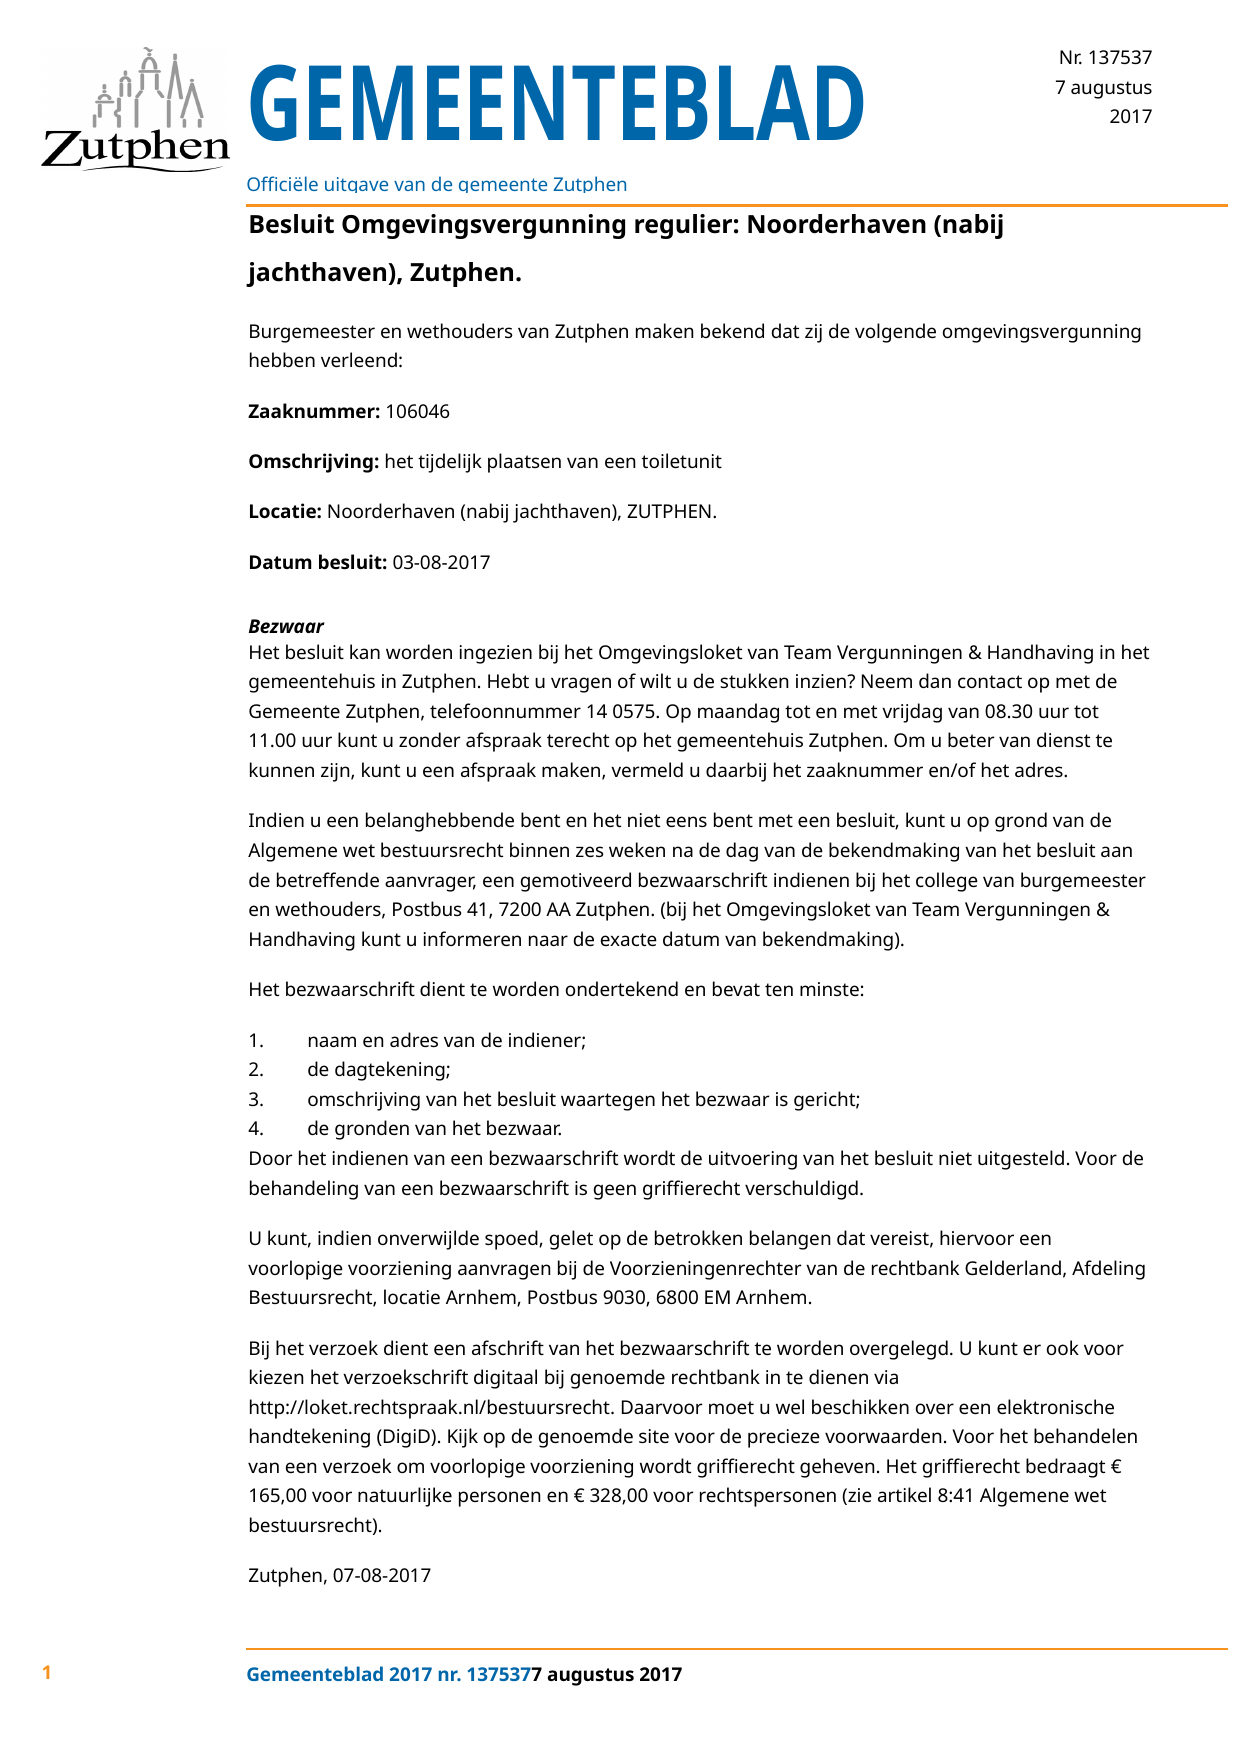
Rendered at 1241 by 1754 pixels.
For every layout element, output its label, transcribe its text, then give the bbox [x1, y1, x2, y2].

text Zaaknummer: 106046 [248, 398, 1152, 424]
text Bij het verzoek dient een afschrift van het bezwaarschrift te worden overgelegd. U kunt er ook voor kiezen het verzoekschrift digitaal bij genoemde rechtbank in te dienen via http://loket.rechtspraak.nl/bestuursrecht. Daarvoor moet u wel beschikken over een elektronische handtekening (DigiD). Kijk op de genoemde site voor de precieze voorwaarden. Voor het behandelen van een verzoek om voorlopige voorziening wordt griffierecht geheven. Het griffierecht bedraagt € 165,00 voor natuurlijke personen en € 328,00 voor rechtspersonen (zie artikel 8:41 Algemene wet bestuursrecht). [248, 1335, 1152, 1538]
text Burgemeester en wethouders van Zutphen maken bekend dat zij de volgende omgevingsvergunning hebben verleend: [248, 318, 1152, 373]
list naam en adres van de indiener; [248, 1027, 1152, 1052]
list de dagtekening; [248, 1056, 1152, 1082]
text Omschrijving: het tijdelijk plaatsen van een toiletunit [248, 448, 1152, 474]
text Het bezwaarschrift dient te worden ondertekend en bevat ten minste: [248, 976, 1152, 1002]
picture [41, 47, 231, 172]
text Besluit Omgevingsvergunning regulier: Noorderhaven (nabij jachthaven), Zutphen. [248, 207, 1152, 288]
text U kunt, indien onverwijlde spoed, gelet op de betrokken belangen dat vereist, hiervoor een voorlopige voorziening aanvragen bij de Voorzieningenrechter van de rechtbank Gelderland, Afdeling Bestuursrecht, locatie Arnhem, Postbus 9030, 6800 EM Arnhem. [248, 1225, 1152, 1310]
text Indien u een belanghebbende bent en het niet eens bent met een besluit, kunt u op grond van de Algemene wet bestuursrecht binnen zes weken na de dag van de bekendmaking van het besluit aan de betreffende aanvrager, een gemotiveerd bezwaarschrift indienen bij het college van burgemeester en wethouders, Postbus 41, 7200 AA Zutphen. (bij het Omgevingsloket van Team Vergunningen & Handhaving kunt u informeren naar de exacte datum van bekendmaking). [248, 808, 1152, 952]
list de gronden van het bezwaar. [248, 1116, 1152, 1141]
text Locatie: Noorderhaven (nabij jachthaven), ZUTPHEN. [248, 499, 1152, 524]
list omschrijving van het besluit waartegen het bezwaar is gericht; [248, 1086, 1152, 1112]
text Door het indienen van een bezwaarschrift wordt de uitvoering van het besluit niet uitgesteld. Voor de behandeling van een bezwaarschrift is geen griffierecht verschuldigd. [248, 1145, 1152, 1200]
text Bezwaar [248, 613, 1152, 639]
text Zutphen, 07-08-2017 [248, 1563, 1152, 1588]
text Het besluit kan worden ingezien bij het Omgevingsloket van Team Vergunningen & Handhaving in het gemeentehuis in Zutphen. Hebt u vragen of wilt u de stukken inzien? Neem dan contact op met de Gemeente Zutphen, telefoonnummer 14 0575. Op maandag tot en met vrijdag van 08.30 uur tot 11.00 uur kunt u zonder afspraak terecht op het gemeentehuis Zutphen. Om u beter van dienst te kunnen zijn, kunt u een afspraak maken, vermeld u daarbij het zaaknummer en/of het adres. [248, 639, 1152, 783]
text Datum besluit: 03-08-2017 [248, 549, 1152, 575]
